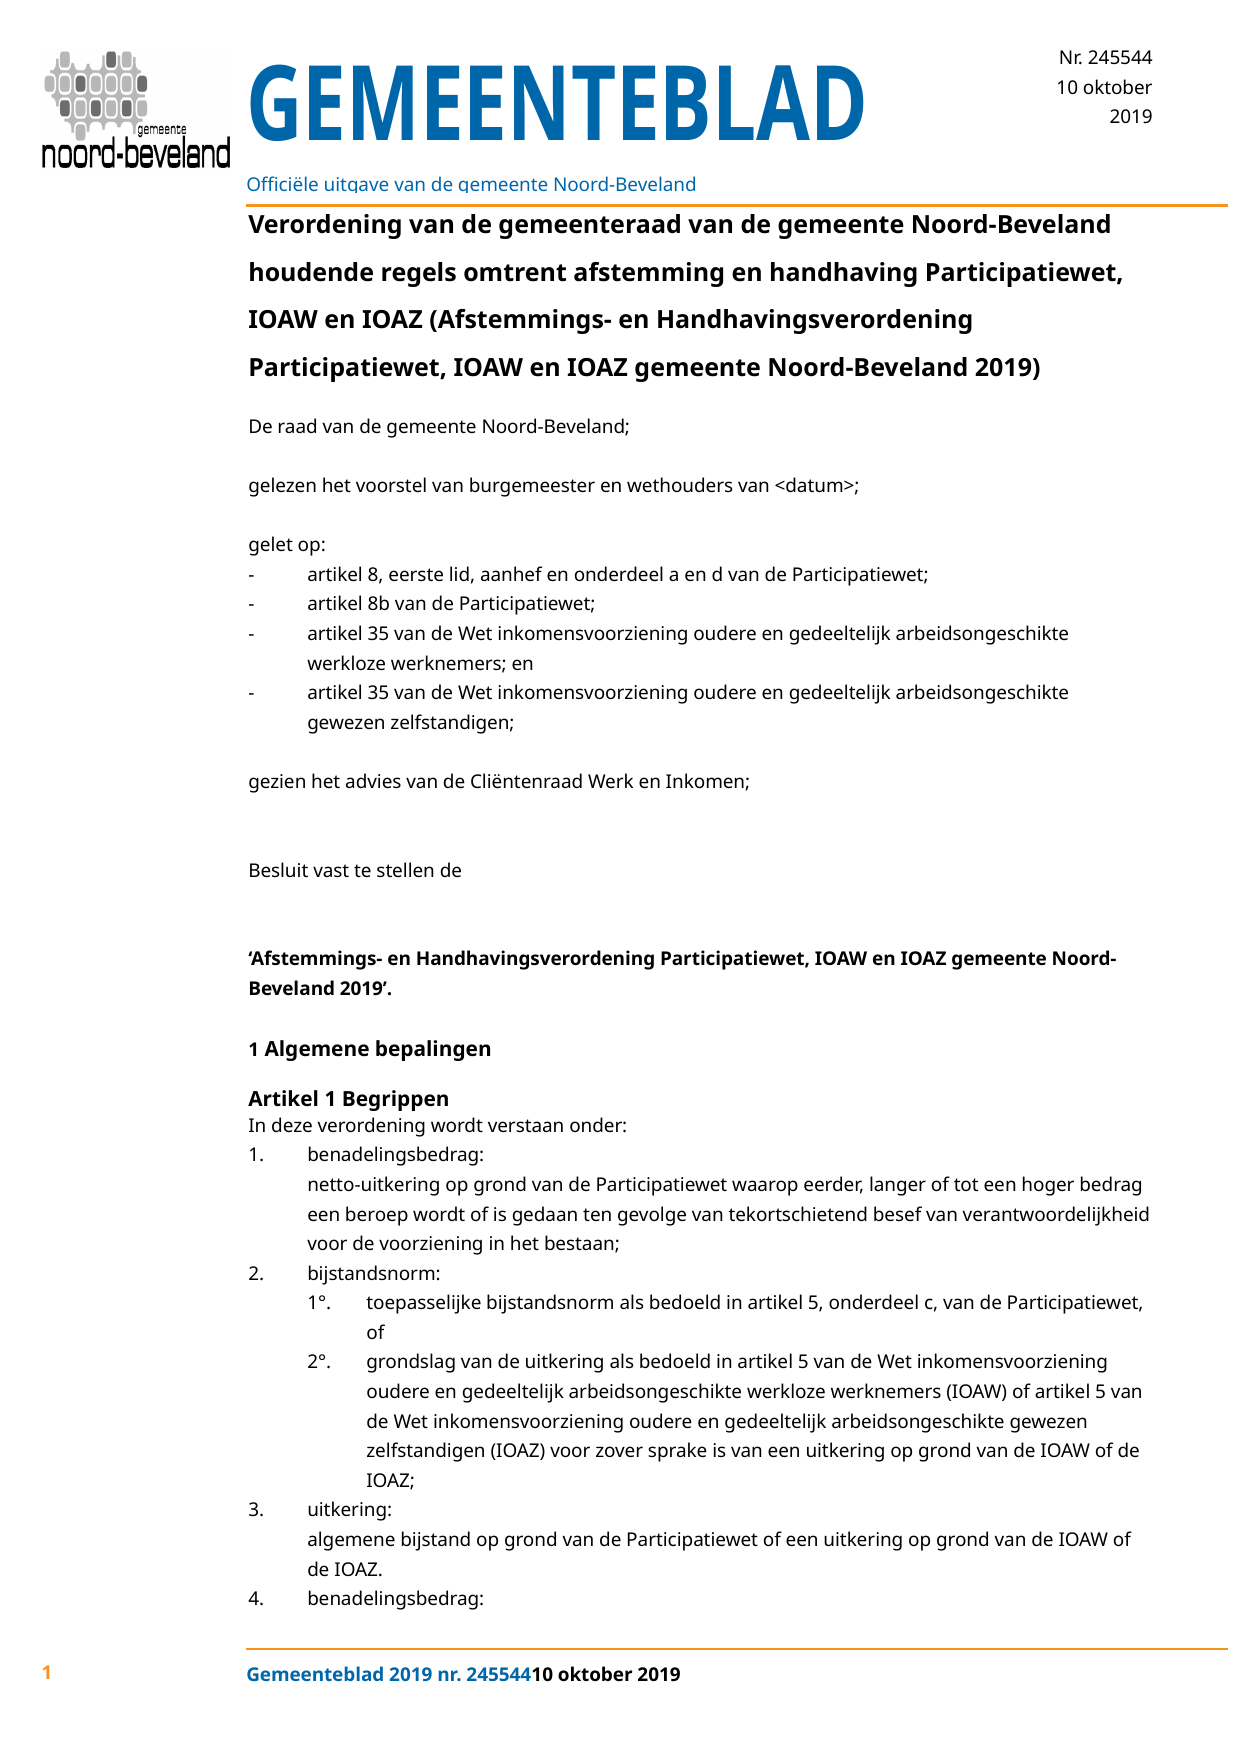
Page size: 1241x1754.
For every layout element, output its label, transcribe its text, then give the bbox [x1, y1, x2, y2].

list artikel 8b van de Participatiewet; [248, 591, 1152, 616]
list uitkering: [248, 1497, 1152, 1522]
text Verordening van de gemeenteraad van de gemeente Noord-Beveland houdende regels omtrent afstemming en handhaving Participatiewet, IOAW en IOAZ (Afstemmings- en Handhavingsverordening Participatiewet, IOAW en IOAZ gemeente Noord-Beveland 2019) [248, 207, 1152, 384]
text Besluit vast te stellen de [248, 857, 1152, 883]
list bijstandsnorm: [248, 1260, 1152, 1286]
text De raad van de gemeente Noord-Beveland; [248, 413, 1152, 439]
list artikel 35 van de Wet inkomensvoorziening oudere en gedeeltelijk arbeidsongeschikte gewezen zelfstandigen; [248, 679, 1152, 735]
text In deze verordening wordt verstaan onder: [248, 1112, 1152, 1138]
text 1 Algemene bepalingen [248, 1034, 1152, 1063]
list grondslag van de uitkering als bedoeld in artikel 5 van de Wet inkomensvoorziening oudere en gedeeltelijk arbeidsongeschikte werkloze werknemers (IOAW) of artikel 5 van de Wet inkomensvoorziening oudere en gedeeltelijk arbeidsongeschikte gewezen zelfstandigen (IOAZ) voor zover sprake is van een uitkering op grond van de IOAW of de IOAZ; [307, 1349, 1152, 1493]
text gezien het advies van de Cliëntenraad Werk en Inkomen; [248, 768, 1152, 794]
text ‘Afstemmings- en Handhavingsverordening Participatiewet, IOAW en IOAZ gemeente Noord-Beveland 2019’. [248, 946, 1152, 1001]
list netto-uitkering op grond van de Participatiewet waarop eerder, langer of tot een hoger bedrag een beroep wordt of is gedaan ten gevolge van tekortschietend besef van verantwoordelijkheid voor de voorziening in het bestaan; [248, 1171, 1152, 1256]
list benadelingsbedrag: [248, 1142, 1152, 1167]
text gelezen het voorstel van burgemeester en wethouders van <datum>; [248, 472, 1152, 498]
list algemene bijstand op grond van de Participatiewet of een uitkering op grond van de IOAW of de IOAZ. [248, 1526, 1152, 1582]
list benadelingsbedrag: [248, 1585, 1152, 1611]
text Artikel 1 Begrippen [248, 1084, 1152, 1112]
text gelet op: [248, 531, 1152, 557]
list toepasselijke bijstandsnorm als bedoeld in artikel 5, onderdeel c, van de Participatiewet, of [307, 1289, 1152, 1345]
list artikel 8, eerste lid, aanhef en onderdeel a en d van de Participatiewet; [248, 561, 1152, 587]
list artikel 35 van de Wet inkomensvoorziening oudere en gedeeltelijk arbeidsongeschikte werkloze werknemers; en [248, 620, 1152, 676]
picture [41, 47, 231, 172]
